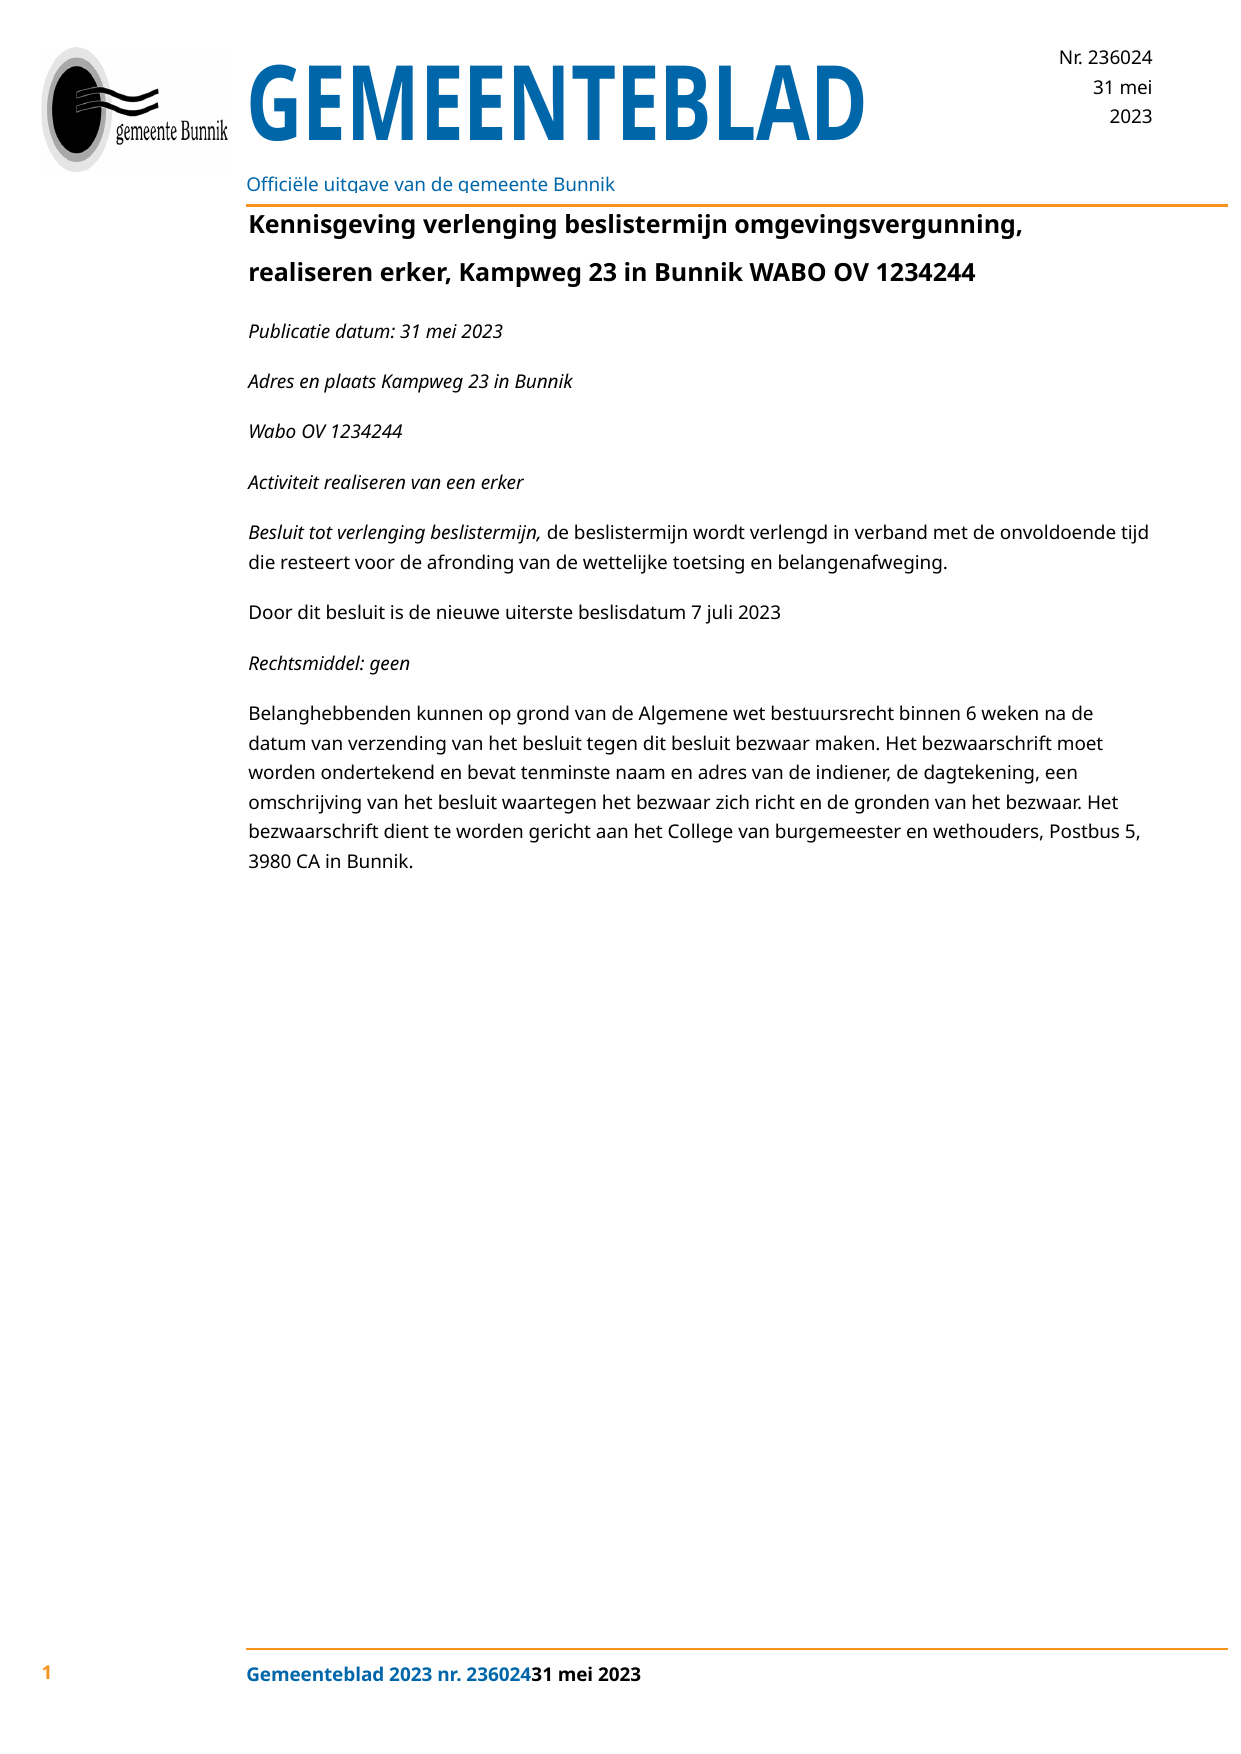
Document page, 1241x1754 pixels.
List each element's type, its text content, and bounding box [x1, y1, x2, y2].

text Door dit besluit is de nieuwe uiterste beslisdatum 7 juli 2023 [248, 599, 1152, 625]
text Besluit tot verlenging beslistermijn, de beslistermijn wordt verlengd in verband met de onvoldoende tijd die resteert voor de afronding van de wettelijke toetsing en belangenafweging. [248, 519, 1152, 575]
text Adres en plaats Kampweg 23 in Bunnik [248, 368, 1152, 394]
picture [41, 47, 231, 172]
text Rechtsmiddel: geen [248, 650, 1152, 676]
text Publicatie datum: 31 mei 2023 [248, 318, 1152, 344]
text Wabo OV 1234244 [248, 419, 1152, 444]
text Activiteit realiseren van een erker [248, 469, 1152, 495]
text Belanghebbenden kunnen op grond van de Algemene wet bestuursrecht binnen 6 weken na de datum van verzending van het besluit tegen dit besluit bezwaar maken. Het bezwaarschrift moet worden ondertekend en bevat tenminste naam en adres van de indiener, de dagtekening, een omschrijving van het besluit waartegen het bezwaar zich richt en de gronden van het bezwaar. Het bezwaarschrift dient te worden gericht aan het College van burgemeester en wethouders, Postbus 5, 3980 CA in Bunnik. [248, 700, 1152, 874]
text Kennisgeving verlenging beslistermijn omgevingsvergunning, realiseren erker, Kampweg 23 in Bunnik WABO OV 1234244 [248, 207, 1152, 288]
